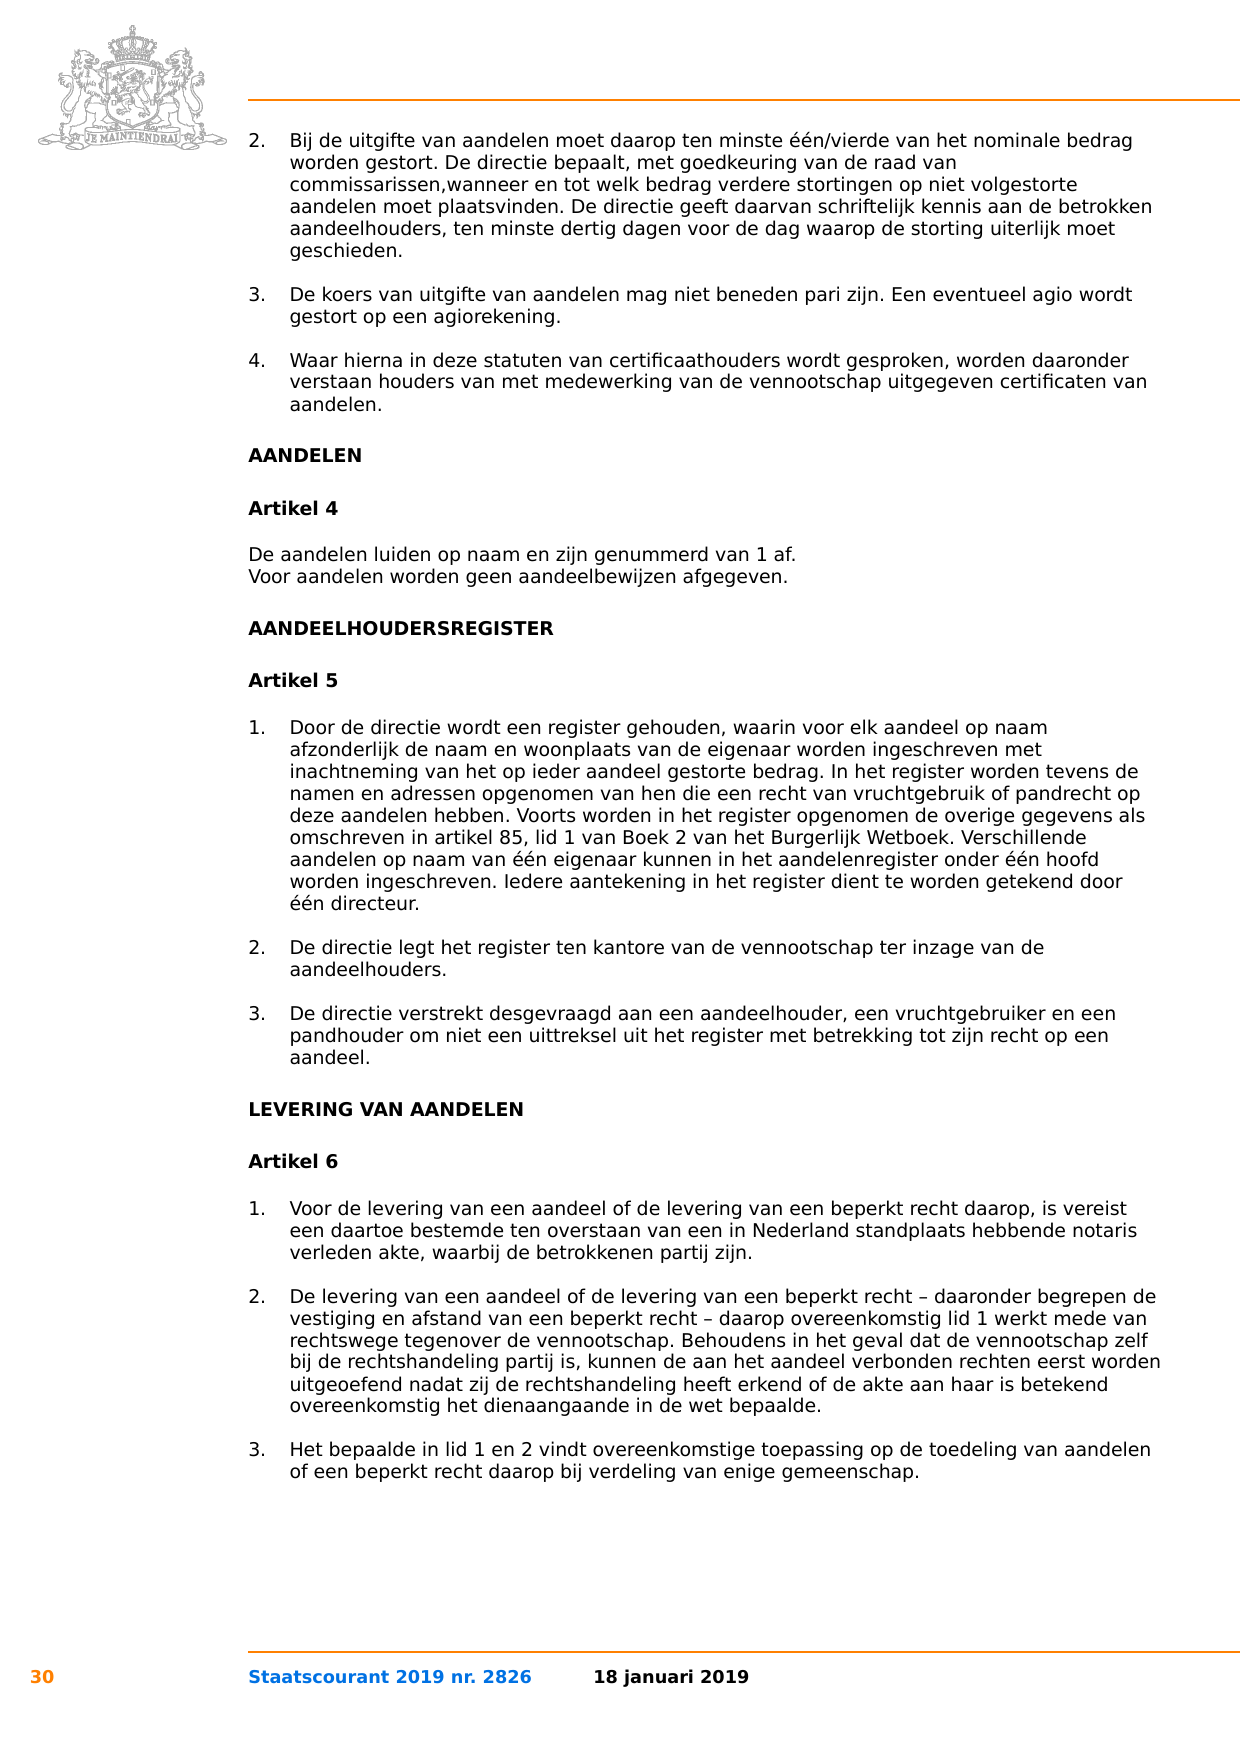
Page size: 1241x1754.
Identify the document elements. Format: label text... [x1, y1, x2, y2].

text 3. Het bepaalde in lid 1 en 2 vindt overeenkomstige toepassing op de toedeling van aandelen of een beperkt recht daarop bij verdeling van enige gemeenschap. [248, 1439, 1163, 1483]
subtitle Artikel 4 [248, 497, 1163, 519]
text 1. Door de directie wordt een register gehouden, waarin voor elk aandeel op naam afzonderlijk de naam en woonplaats van de eigenaar worden ingeschreven met inachtneming van het op ieder aandeel gestorte bedrag. In het register worden tevens de namen en adressen opgenomen van hen die een recht van vruchtgebruik of pandrecht op deze aandelen hebben. Voorts worden in het register opgenomen de overige gegevens als omschreven in artikel 85, lid 1 van Boek 2 van het Burgerlijk Wetboek. Verschillende aandelen op naam van één eigenaar kunnen in het aandelenregister onder één hoofd worden ingeschreven. Iedere aantekening in het register dient te worden getekend door één directeur. [248, 717, 1163, 915]
text 4. Waar hierna in deze statuten van certificaathouders wordt gesproken, worden daaronder verstaan houders van met medewerking van de vennootschap uitgegeven certificaten van aandelen. [248, 349, 1163, 415]
subtitle Artikel 6 [248, 1151, 1163, 1173]
text 2. De directie legt het register ten kantore van de vennootschap ter inzage van de aandeelhouders. [248, 937, 1163, 981]
text 1. Voor de levering van een aandeel of de levering van een beperkt recht daarop, is vereist een daartoe bestemde ten overstaan van een in Nederland standplaats hebbende notaris verleden akte, waarbij de betrokkenen partij zijn. [248, 1198, 1163, 1264]
text 3. De directie verstrekt desgevraagd aan een aandeelhouder, een vruchtgebruiker en een pandhouder om niet een uittreksel uit het register met betrekking tot zijn recht op een aandeel. [248, 1003, 1163, 1069]
text 2. De levering van een aandeel of de levering van een beperkt recht – daaronder begrepen de vestiging en afstand van een beperkt recht – daarop overeenkomstig lid 1 werkt mede van rechtswege tegenover de vennootschap. Behoudens in het geval dat de vennootschap zelf bij de rechtshandeling partij is, kunnen de aan het aandeel verbonden rechten eerst worden uitgeoefend nadat zij de rechtshandeling heeft erkend of de akte aan haar is betekend overeenkomstig het dienaangaande in de wet bepaalde. [248, 1286, 1163, 1417]
text De aandelen luiden op naam en zijn genummerd van 1 af. [248, 544, 1163, 566]
subtitle AANDEELHOUDERSREGISTER [248, 618, 1163, 640]
subtitle Artikel 5 [248, 670, 1163, 692]
text 2. Bij de uitgifte van aandelen moet daarop ten minste één/vierde van het nominale bedrag worden gestort. De directie bepaalt, met goedkeuring van de raad van commissarissen,wanneer en tot welk bedrag verdere stortingen op niet volgestorte aandelen moet plaatsvinden. De directie geeft daarvan schriftelijk kennis aan de betrokken aandeelhouders, ten minste dertig dagen voor de dag waarop de storting uiterlijk moet geschieden. [248, 130, 1163, 262]
text 3. De koers van uitgifte van aandelen mag niet beneden pari zijn. Een eventueel agio wordt gestort op een agiorekening. [248, 284, 1163, 328]
subtitle AANDELEN [248, 445, 1163, 467]
text Voor aandelen worden geen aandeelbewijzen afgegeven. [248, 566, 1163, 588]
subtitle LEVERING VAN AANDELEN [248, 1099, 1163, 1121]
picture [38, 25, 227, 150]
